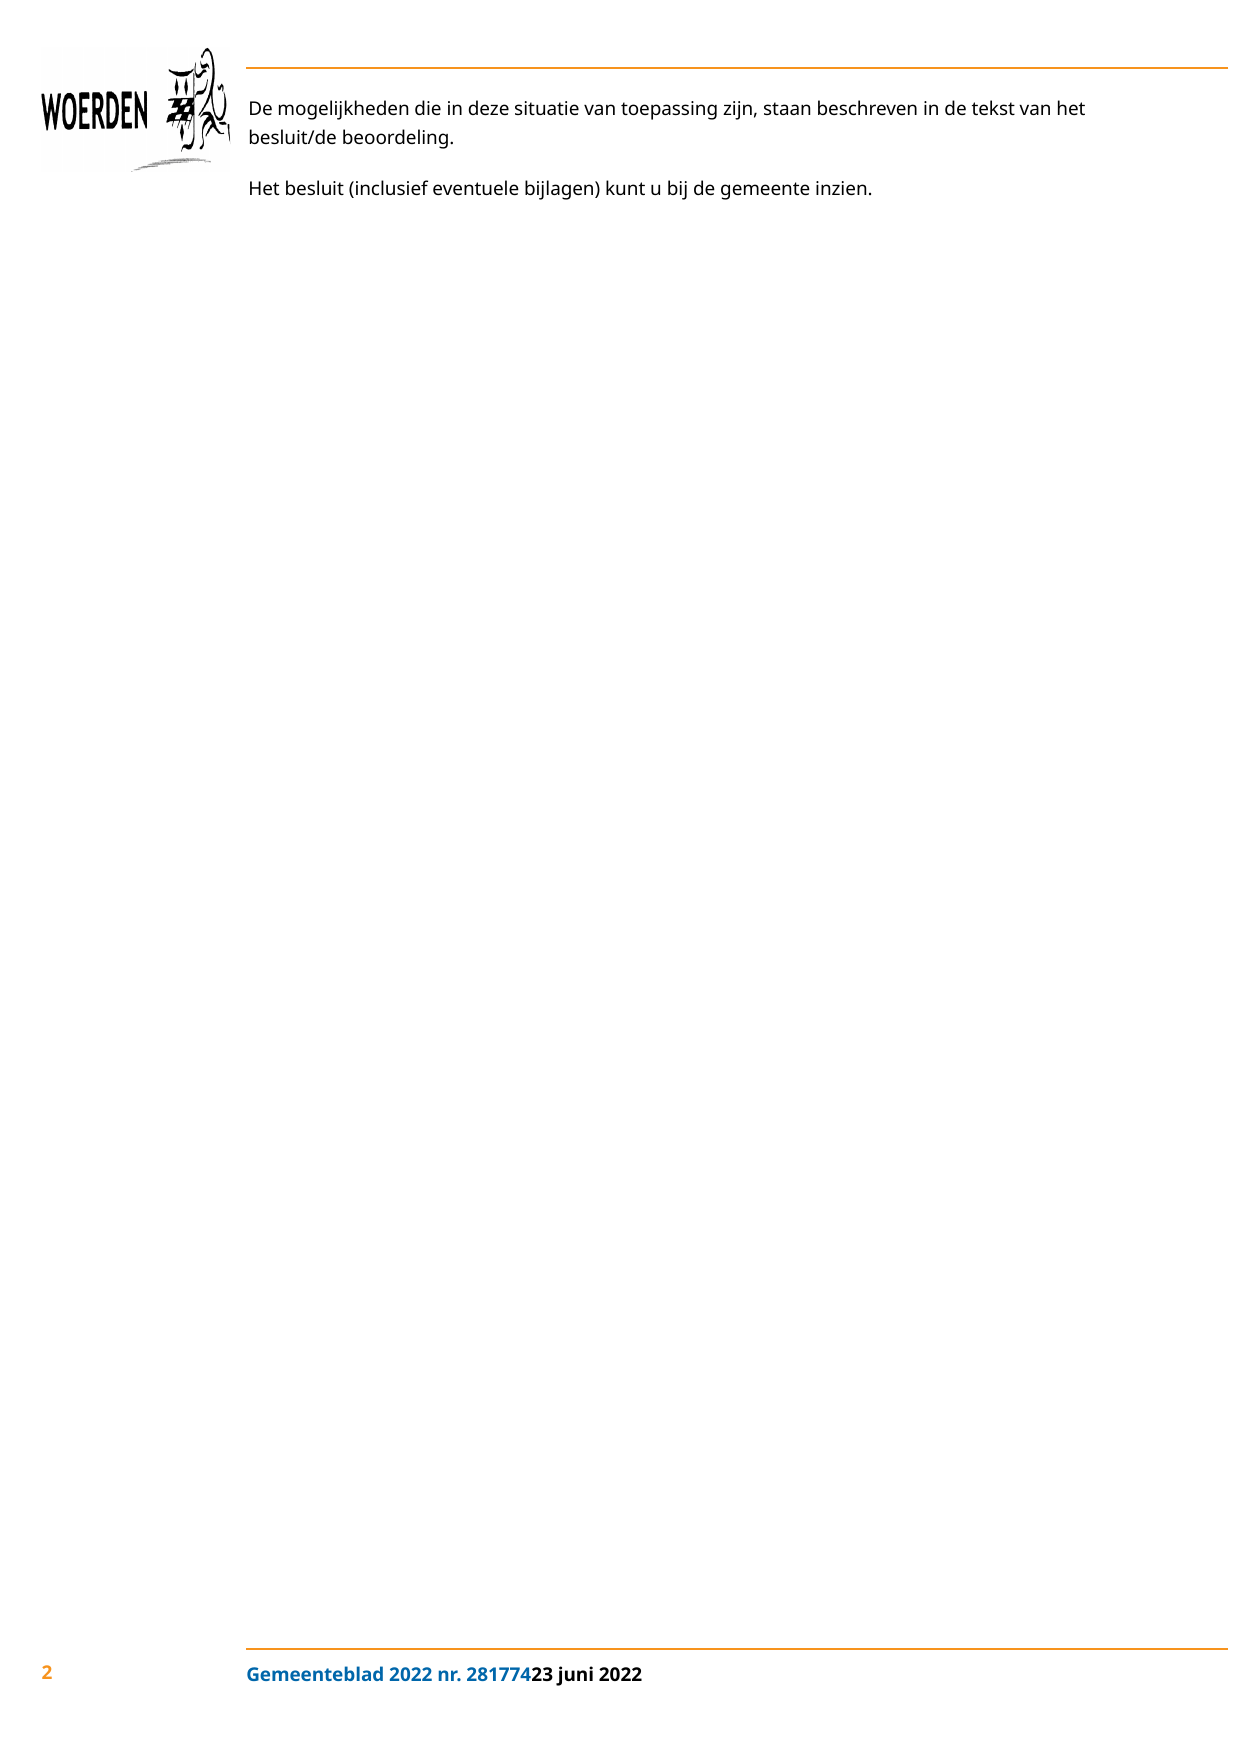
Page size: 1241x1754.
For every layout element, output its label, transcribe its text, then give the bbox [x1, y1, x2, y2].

text Het besluit (inclusief eventuele bijlagen) kunt u bij de gemeente inzien. [248, 175, 1152, 201]
text De mogelijkheden die in deze situatie van toepassing zijn, staan beschreven in de tekst van het besluit/de beoordeling. [248, 95, 1152, 150]
picture [41, 47, 231, 172]
